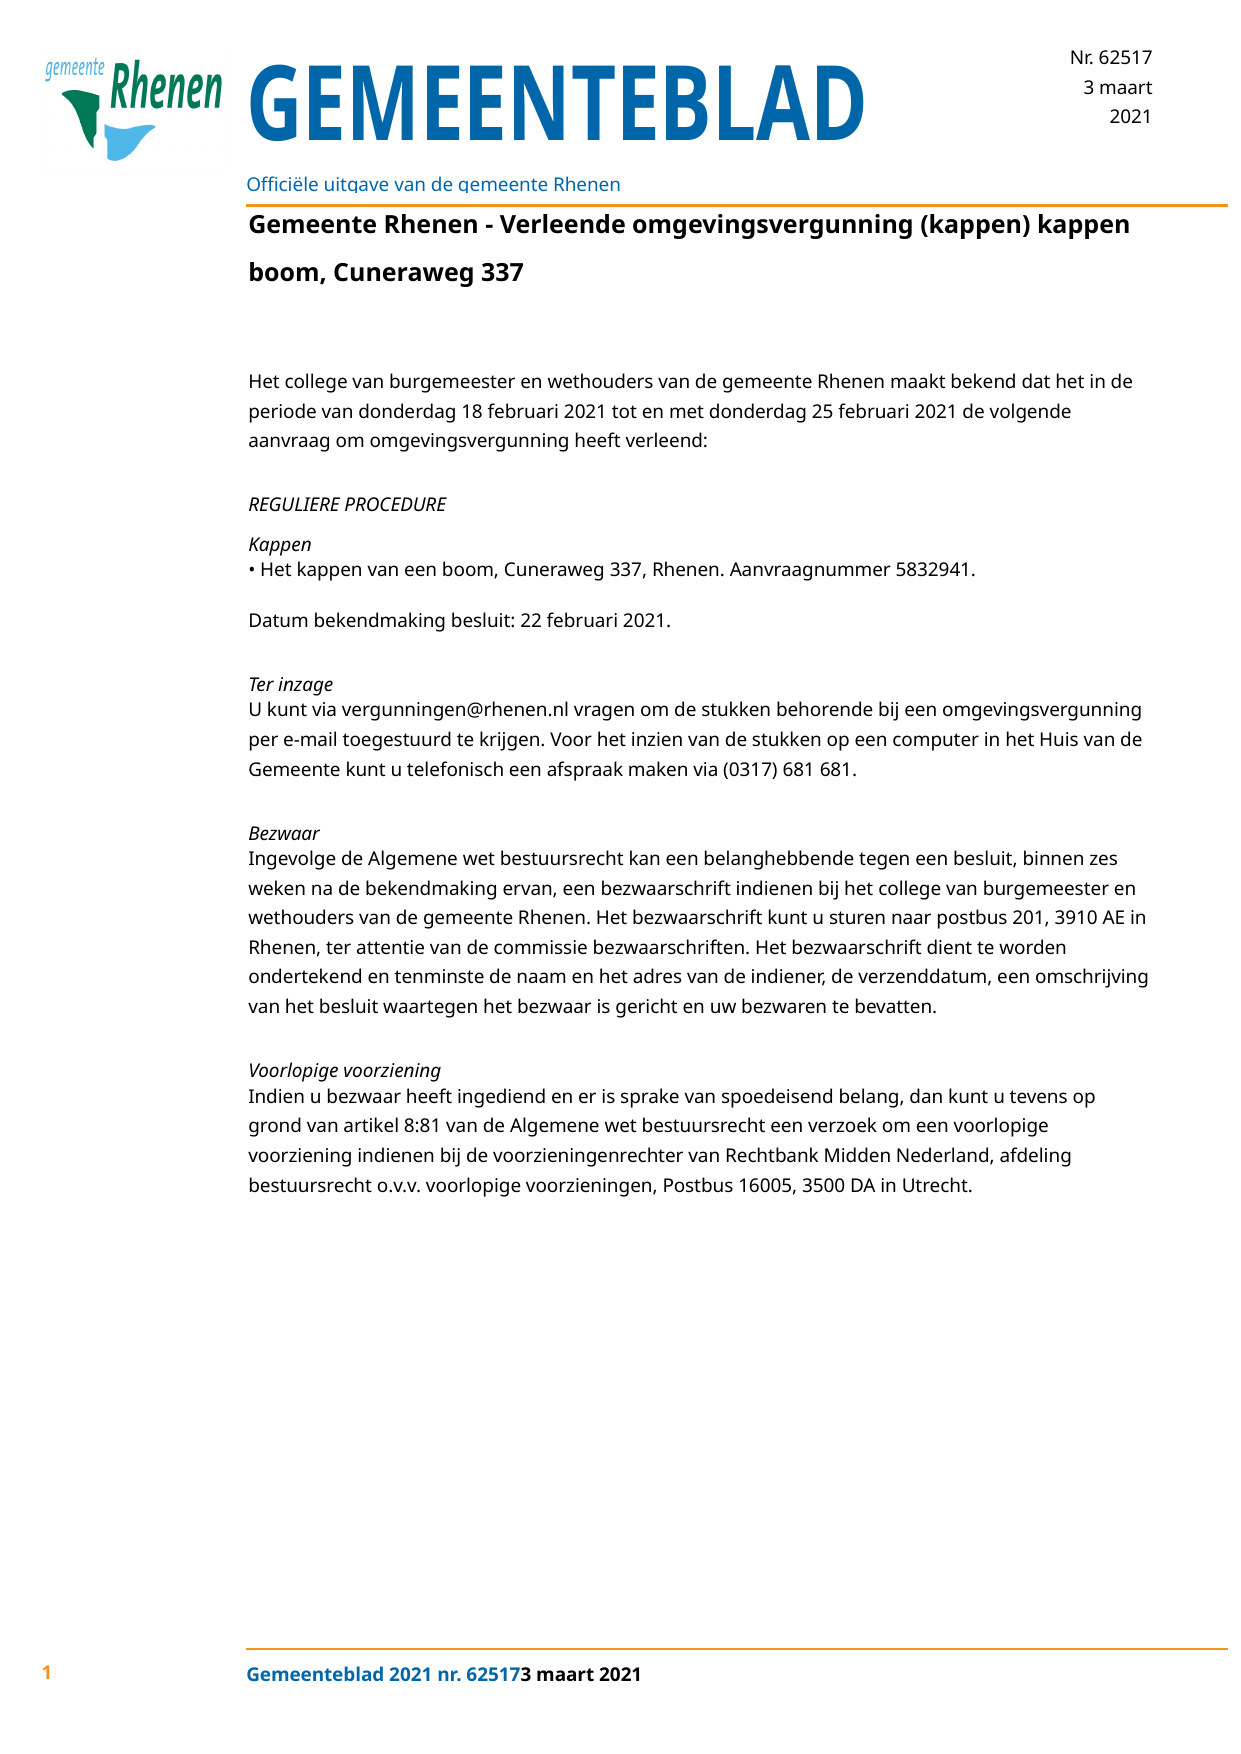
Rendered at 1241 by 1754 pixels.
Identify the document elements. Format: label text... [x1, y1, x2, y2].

text REGULIERE PROCEDURE [248, 491, 1152, 517]
text Bezwaar [248, 820, 1152, 845]
text U kunt via vergunningen@rhenen.nl vragen om de stukken behorende bij een omgevingsvergunning per e-mail toegestuurd te krijgen. Voor het inzien van de stukken op een computer in het Huis van de Gemeente kunt u telefonisch een afspraak maken via (0317) 681 681. [248, 697, 1152, 781]
text Het college van burgemeester en wethouders van de gemeente Rhenen maakt bekend dat het in de periode van donderdag 18 februari 2021 tot en met donderdag 25 februari 2021 de volgende aanvraag om omgevingsvergunning heeft verleend: [248, 368, 1152, 453]
text Ingevolge de Algemene wet bestuursrecht kan een belanghebbende tegen een besluit, binnen zes weken na de bekendmaking ervan, een bezwaarschrift indienen bij het college van burgemeester en wethouders van de gemeente Rhenen. Het bezwaarschrift kunt u sturen naar postbus 201, 3910 AE in Rhenen, ter attentie van de commissie bezwaarschriften. Het bezwaarschrift dient te worden ondertekend en tenminste de naam en het adres van de indiener, de verzenddatum, een omschrijving van het besluit waartegen het bezwaar is gericht en uw bezwaren te bevatten. [248, 845, 1152, 1019]
text Kappen [248, 531, 1152, 556]
text • Het kappen van een boom, Cuneraweg 337, Rhenen. Aanvraagnummer 5832941. [248, 556, 1152, 582]
picture [41, 47, 231, 172]
text Datum bekendmaking besluit: 22 februari 2021. [248, 607, 1152, 633]
text Voorlopige voorziening [248, 1057, 1152, 1083]
text Indien u bezwaar heeft ingediend en er is sprake van spoedeisend belang, dan kunt u tevens op grond van artikel 8:81 van de Algemene wet bestuursrecht een verzoek om een voorlopige voorziening indienen bij de voorzieningenrechter van Rechtbank Midden Nederland, afdeling bestuursrecht o.v.v. voorlopige voorzieningen, Postbus 16005, 3500 DA in Utrecht. [248, 1083, 1152, 1197]
text Gemeente Rhenen - Verleende omgevingsvergunning (kappen) kappen boom, Cuneraweg 337 [248, 207, 1152, 288]
text Ter inzage [248, 671, 1152, 697]
